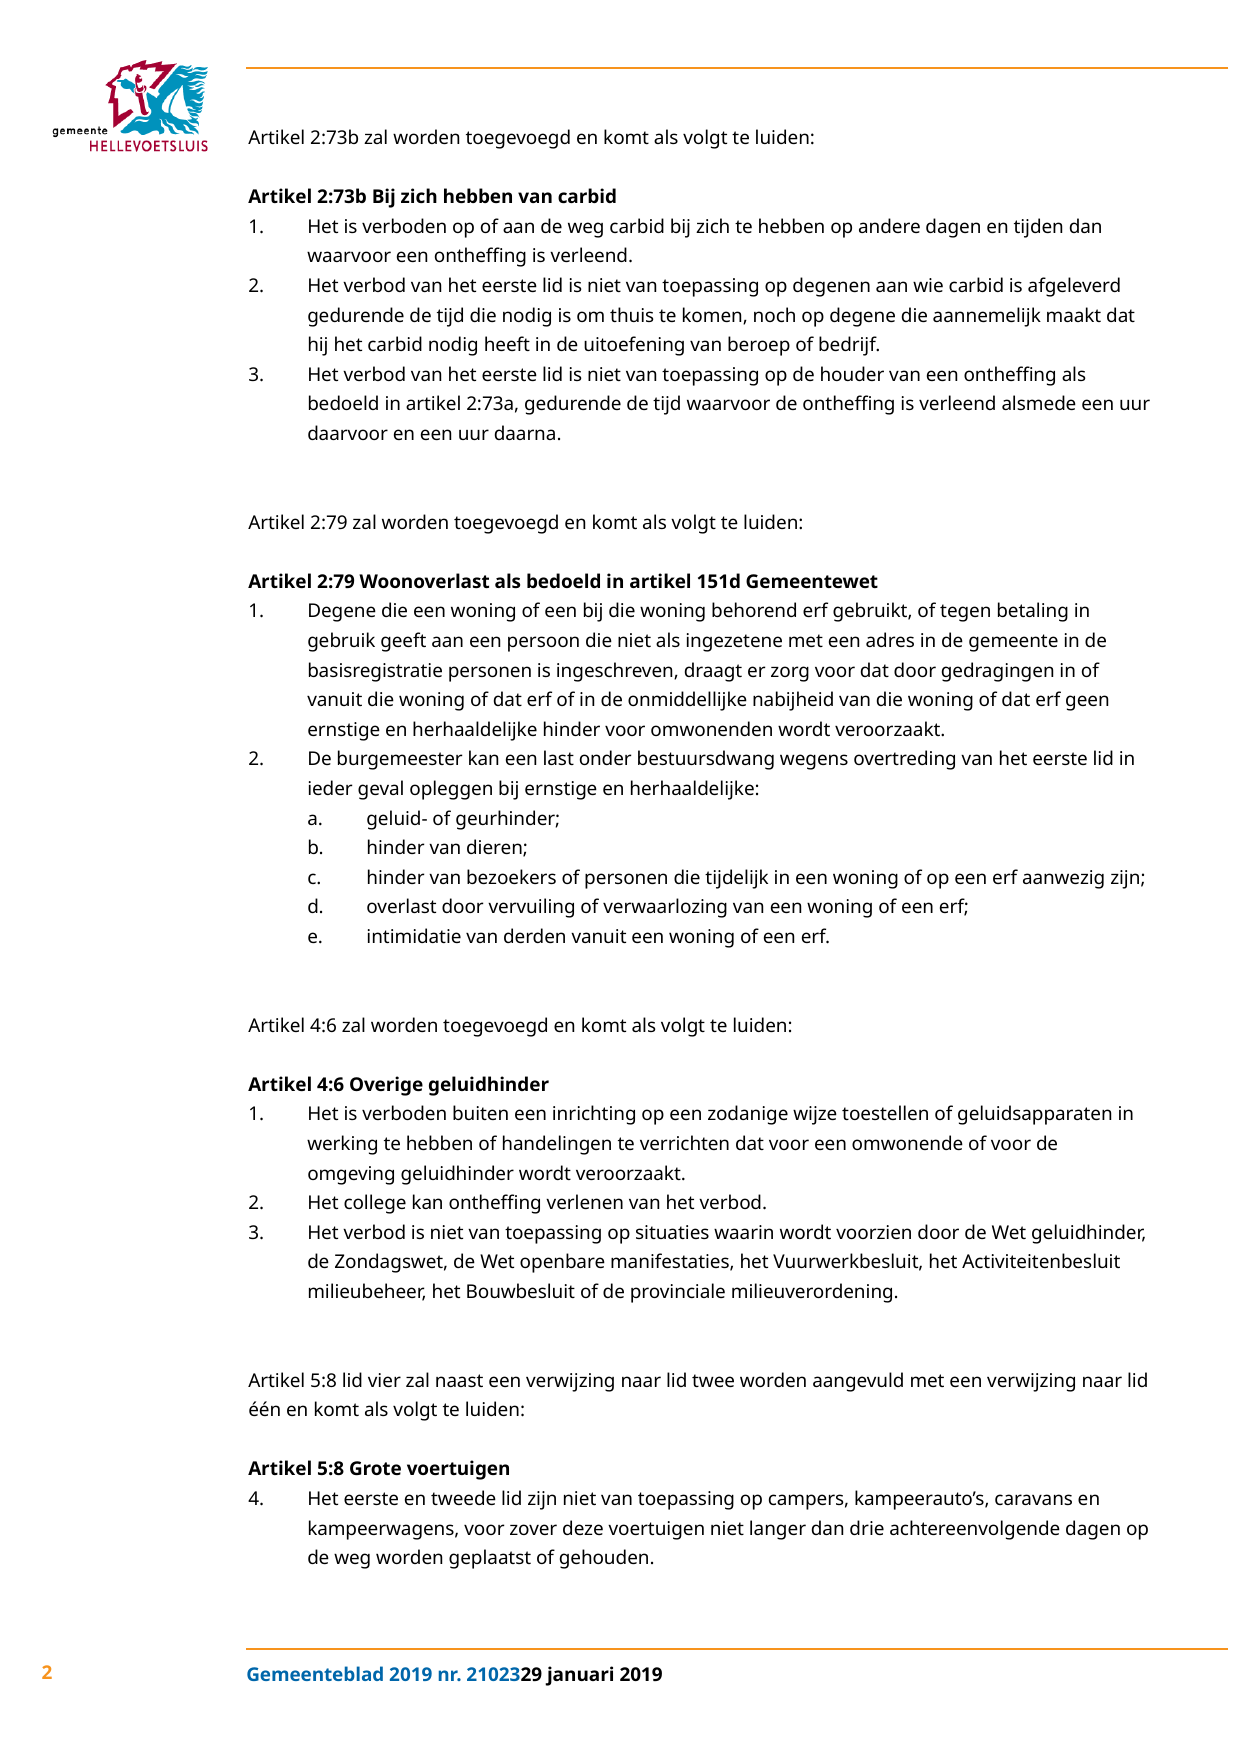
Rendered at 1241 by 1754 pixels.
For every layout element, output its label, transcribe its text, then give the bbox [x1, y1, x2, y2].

text Artikel 2:73b Bij zich hebben van carbid [248, 183, 1152, 209]
list Degene die een woning of een bij die woning behorend erf gebruikt, of tegen betaling in gebruik geeft aan een persoon die niet als ingezetene met een adres in de gemeente in de basisregistratie personen is ingeschreven, draagt er zorg voor dat door gedragingen in of vanuit die woning of dat erf of in de onmiddellijke nabijheid van die woning of dat erf geen ernstige en herhaaldelijke hinder voor omwonenden wordt veroorzaakt. [248, 598, 1152, 742]
text Artikel 2:79 Woonoverlast als bedoeld in artikel 151d Gemeentewet [248, 568, 1152, 594]
list Het verbod van het eerste lid is niet van toepassing op degenen aan wie carbid is afgeleverd gedurende de tijd die nodig is om thuis te komen, noch op degene die aannemelijk maakt dat hij het carbid nodig heeft in de uitoefening van beroep of bedrijf. [248, 272, 1152, 357]
list Het college kan ontheffing verlenen van het verbod. [248, 1189, 1152, 1215]
list hinder van bezoekers of personen die tijdelijk in een woning of op een erf aanwezig zijn; [307, 864, 1152, 890]
list geluid- of geurhinder; [307, 805, 1152, 831]
text Artikel 4:6 zal worden toegevoegd en komt als volgt te luiden: [248, 1012, 1152, 1038]
list intimidatie van derden vanuit een woning of een erf. [307, 923, 1152, 949]
list Het eerste en tweede lid zijn niet van toepassing op campers, kampeerauto’s, caravans en kampeerwagens, voor zover deze voertuigen niet langer dan drie achtereenvolgende dagen op de weg worden geplaatst of gehouden. [248, 1485, 1152, 1570]
list Het is verboden buiten een inrichting op een zodanige wijze toestellen of geluidsapparaten in werking te hebben of handelingen te verrichten dat voor een omwonende of voor de omgeving geluidhinder wordt veroorzaakt. [248, 1101, 1152, 1186]
text Artikel 5:8 Grote voertuigen [248, 1456, 1152, 1481]
list De burgemeester kan een last onder bestuursdwang wegens overtreding van het eerste lid in ieder geval opleggen bij ernstige en herhaaldelijke: [248, 746, 1152, 801]
list hinder van dieren; [307, 834, 1152, 860]
list Het verbod van het eerste lid is niet van toepassing op de houder van een ontheffing als bedoeld in artikel 2:73a, gedurende de tijd waarvoor de ontheffing is verleend alsmede een uur daarvoor en een uur daarna. [248, 361, 1152, 446]
text Artikel 5:8 lid vier zal naast een verwijzing naar lid twee worden aangevuld met een verwijzing naar lid één en komt als volgt te luiden: [248, 1367, 1152, 1422]
text Artikel 4:6 Overige geluidhinder [248, 1071, 1152, 1097]
picture [41, 47, 231, 172]
list overlast door vervuiling of verwaarlozing van een woning of een erf; [307, 893, 1152, 919]
list Het verbod is niet van toepassing op situaties waarin wordt voorzien door de Wet geluidhinder, de Zondagswet, de Wet openbare manifestaties, het Vuurwerkbesluit, het Activiteitenbesluit milieubeheer, het Bouwbesluit of de provinciale milieuverordening. [248, 1219, 1152, 1304]
text Artikel 2:73b zal worden toegevoegd en komt als volgt te luiden: [248, 124, 1152, 150]
list Het is verboden op of aan de weg carbid bij zich te hebben op andere dagen en tijden dan waarvoor een ontheffing is verleend. [248, 213, 1152, 268]
text Artikel 2:79 zal worden toegevoegd en komt als volgt te luiden: [248, 509, 1152, 535]
